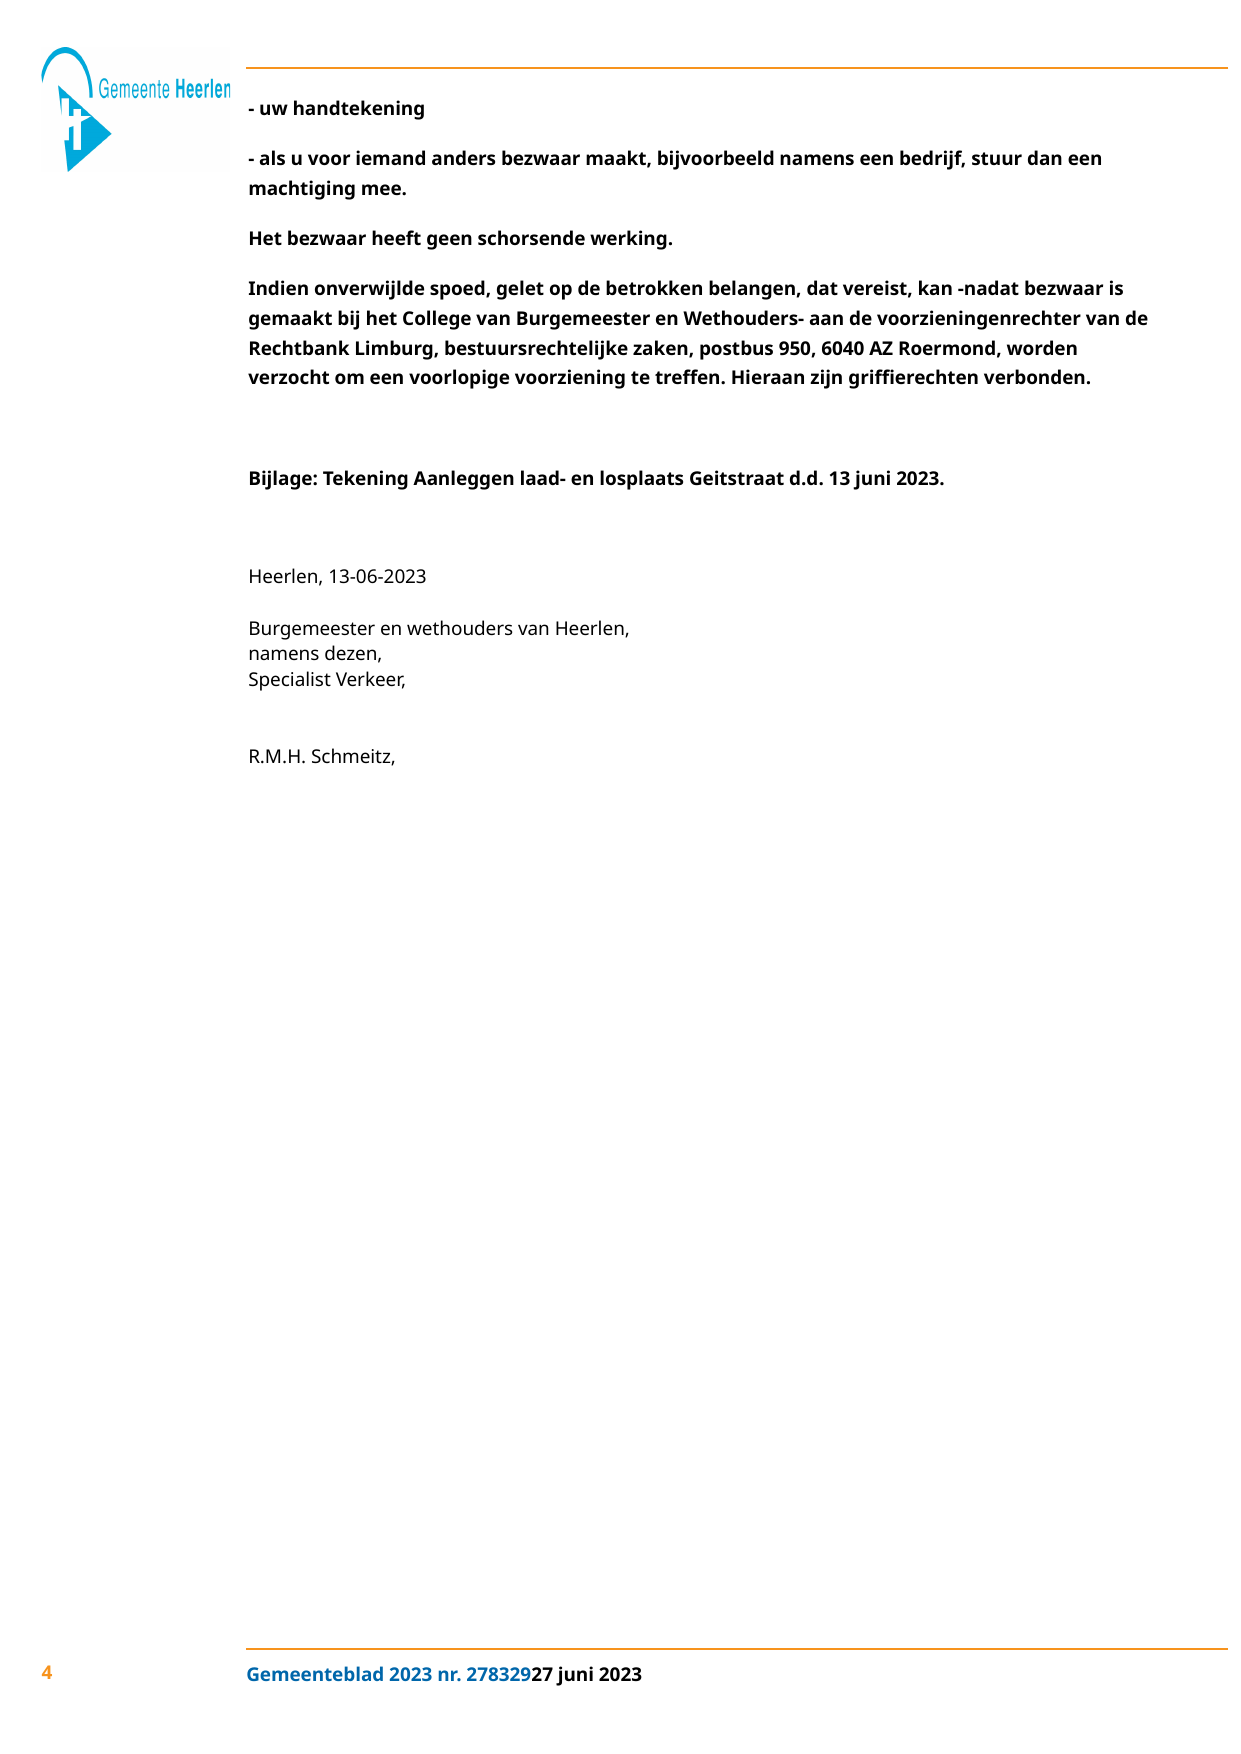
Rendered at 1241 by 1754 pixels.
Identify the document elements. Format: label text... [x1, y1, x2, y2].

text Burgemeester en wethouders van Heerlen, [248, 615, 1152, 641]
text namens dezen, [248, 641, 1152, 666]
text Het bezwaar heeft geen schorsende werking. [248, 225, 1152, 251]
text Indien onverwijlde spoed, gelet op de betrokken belangen, dat vereist, kan -nadat bezwaar is gemaakt bij het College van Burgemeester en Wethouders- aan de voorzieningenrechter van de Rechtbank Limburg, bestuursrechtelijke zaken, postbus 950, 6040 AZ Roermond, worden verzocht om een voorlopige voorziening te treffen. Hieraan zijn griffierechten verbonden. [248, 276, 1152, 390]
text Heerlen, 13-06-2023 [248, 563, 1152, 589]
text Specialist Verkeer, [248, 666, 1152, 692]
picture [41, 47, 59, 70]
text - als u voor iemand anders bezwaar maakt, bijvoorbeeld namens een bedrijf, stuur dan een machtiging mee. [248, 145, 1152, 201]
text - uw handtekening [248, 95, 1152, 121]
text R.M.H. Schmeitz, [248, 743, 1152, 769]
picture [41, 47, 231, 172]
text Bijlage: Tekening Aanleggen laad- en losplaats Geitstraat d.d. 13 juni 2023. [248, 465, 1152, 491]
